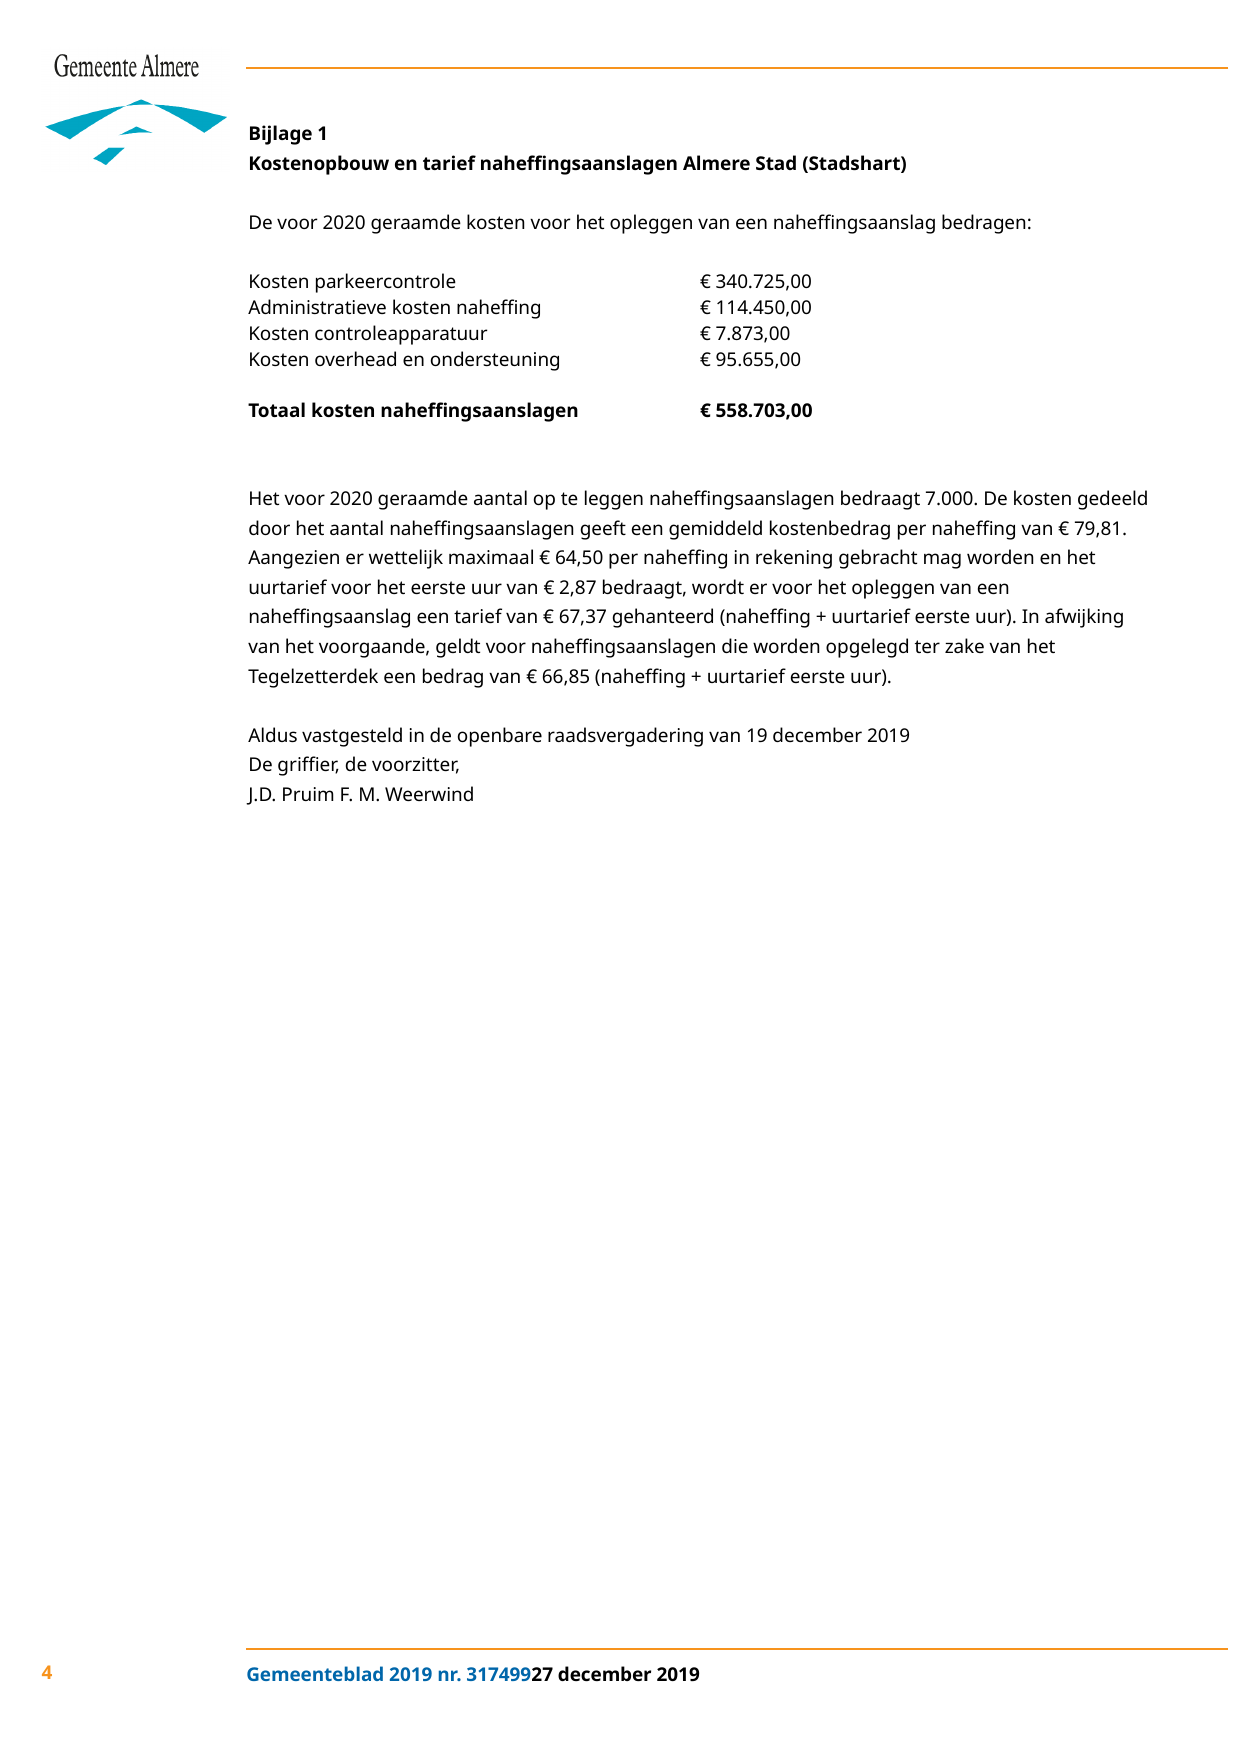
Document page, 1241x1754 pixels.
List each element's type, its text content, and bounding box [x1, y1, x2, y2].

table_cell € 7.873,00 [700, 320, 1152, 346]
picture [41, 47, 231, 172]
text De voor 2020 geraamde kosten voor het opleggen van een naheffingsaanslag bedragen: [248, 209, 1152, 235]
table_cell € 95.655,00 [700, 346, 1152, 372]
text De griffier, de voorzitter, [248, 752, 1152, 777]
table_cell Administratieve kosten naheffing [248, 294, 700, 320]
text Kostenopbouw en tarief naheffingsaanslagen Almere Stad (Stadshart) [248, 150, 1152, 176]
table_cell Totaal kosten naheffingsaanslagen [248, 397, 700, 423]
table_cell [248, 372, 700, 397]
table_cell € 558.703,00 [700, 397, 1152, 423]
text J.D. Pruim F. M. Weerwind [248, 781, 1152, 807]
table_cell [700, 372, 1152, 397]
table_header € 340.725,00 [700, 269, 1152, 294]
text Bijlage 1 [248, 121, 1152, 146]
table_cell € 114.450,00 [700, 294, 1152, 320]
table_cell Kosten controleapparatuur [248, 320, 700, 346]
text Aldus vastgesteld in de openbare raadsvergadering van 19 december 2019 [248, 722, 1152, 748]
text Het voor 2020 geraamde aantal op te leggen naheffingsaanslagen bedraagt 7.000. De kosten gedeeld door het aantal naheffingsaanslagen geeft een gemiddeld kostenbedrag per naheffing van € 79,81. Aangezien er wettelijk maximaal € 64,50 per naheffing in rekening gebracht mag worden en het uurtarief voor het eerste uur van € 2,87 bedraagt, wordt er voor het opleggen van een naheffingsaanslag een tarief van € 67,37 gehanteerd (naheffing + uurtarief eerste uur). In afwijking van het voorgaande, geldt voor naheffingsaanslagen die worden opgelegd ter zake van het Tegelzetterdek een bedrag van € 66,85 (naheffing + uurtarief eerste uur). [248, 485, 1152, 689]
table_header Kosten parkeercontrole [248, 269, 700, 294]
table_cell Kosten overhead en ondersteuning [248, 346, 700, 372]
